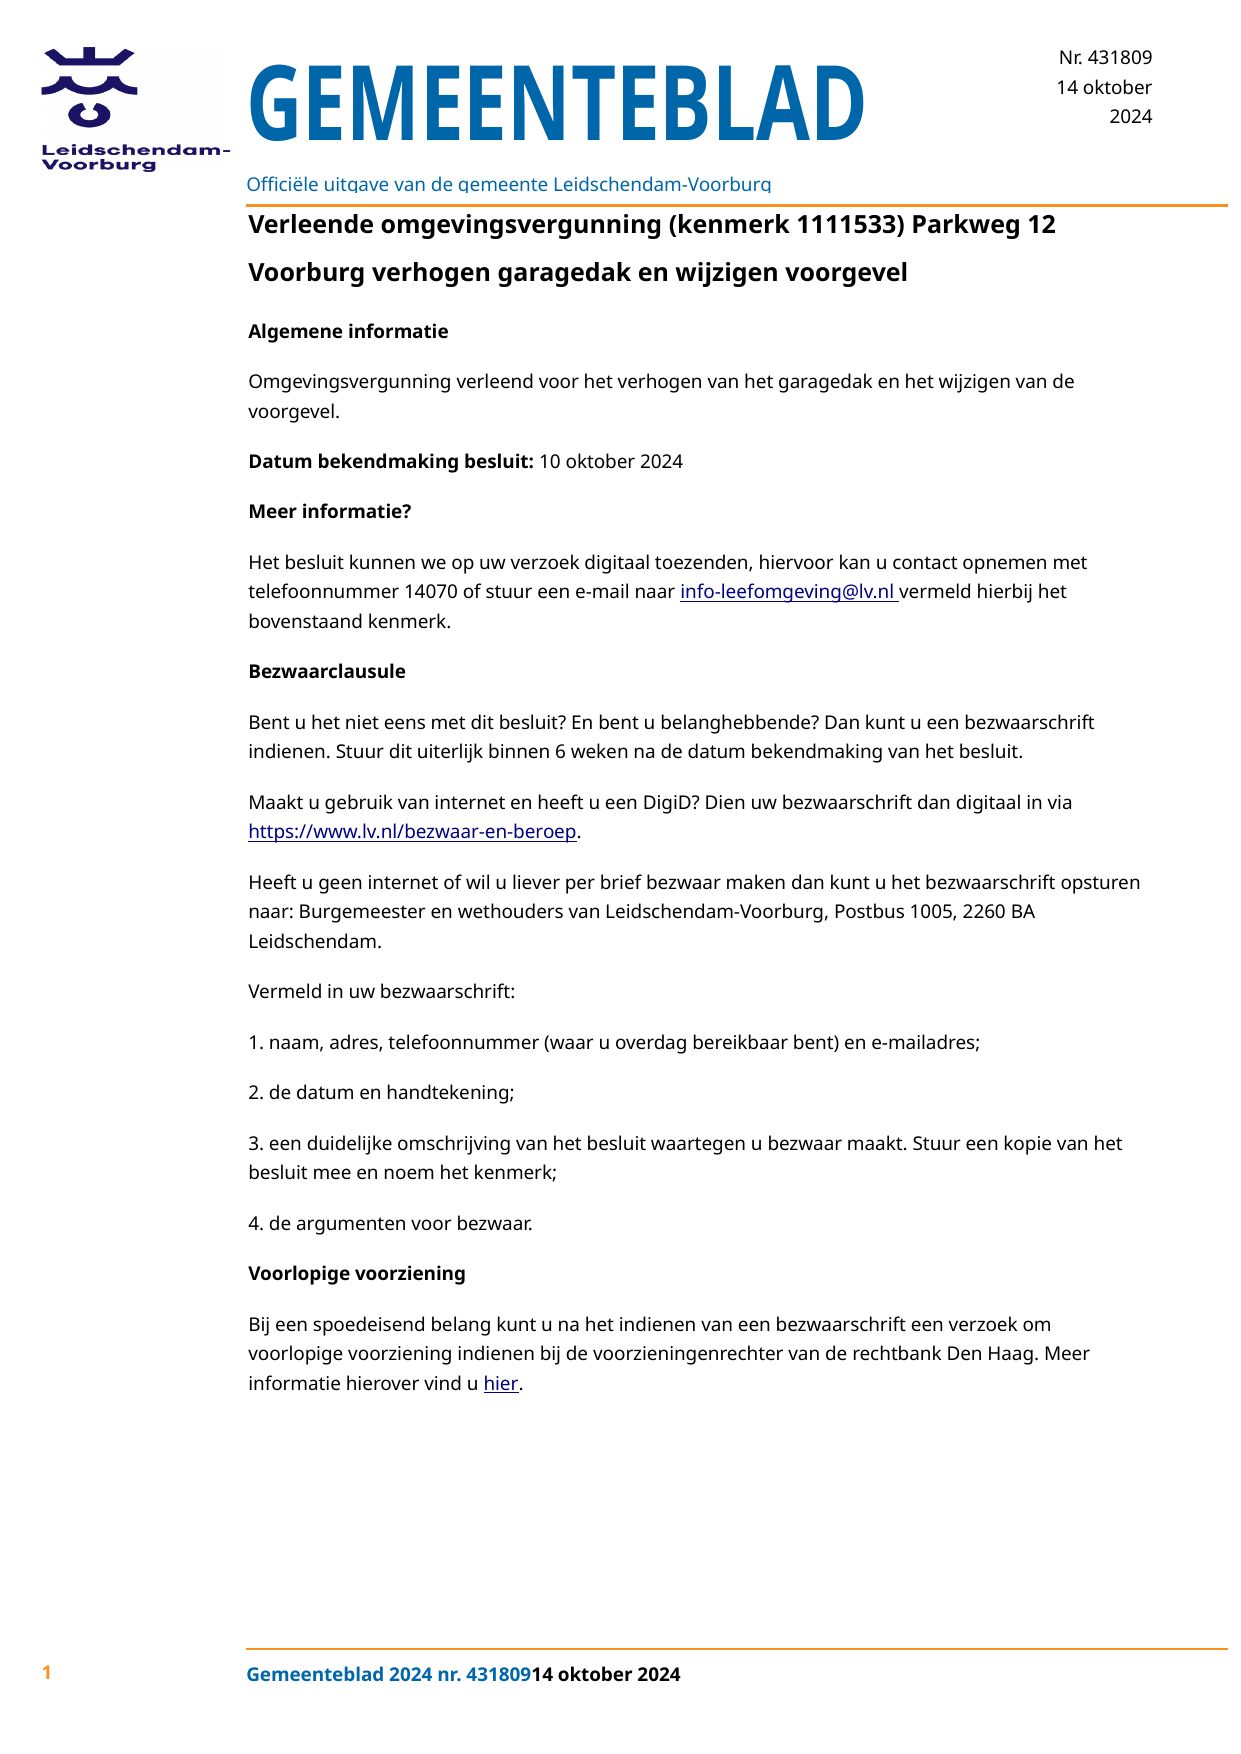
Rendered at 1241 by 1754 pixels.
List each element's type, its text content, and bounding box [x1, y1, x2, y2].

text Meer informatie? [248, 499, 1152, 524]
text Heeft u geen internet of wil u liever per brief bezwaar maken dan kunt u het bezwaarschrift opsturen naar: Burgemeester en wethouders van Leidschendam-Voorburg, Postbus 1005, 2260 BA Leidschendam. [248, 869, 1152, 954]
text Omgevingsvergunning verleend voor het verhogen van het garagedak en het wijzigen van de voorgevel. [248, 368, 1152, 424]
text Het besluit kunnen we op uw verzoek digitaal toezenden, hiervoor kan u contact opnemen met telefoonnummer 14070 of stuur een e-mail naar info-leefomgeving@lv.nl vermeld hierbij het bovenstaand kenmerk. [248, 549, 1152, 634]
text 3. een duidelijke omschrijving van het besluit waartegen u bezwaar maakt. Stuur een kopie van het besluit mee en noem het kenmerk; [248, 1130, 1152, 1185]
text Bij een spoedeisend belang kunt u na het indienen van een bezwaarschrift een verzoek om voorlopige voorziening indienen bij de voorzieningenrechter van de rechtbank Den Haag. Meer informatie hierover vind u hier. [248, 1311, 1152, 1396]
text Algemene informatie [248, 318, 1152, 344]
text Bezwaarclausule [248, 659, 1152, 684]
text Vermeld in uw bezwaarschrift: [248, 979, 1152, 1004]
text 1. naam, adres, telefoonnummer (waar u overdag bereikbaar bent) en e-mailadres; [248, 1029, 1152, 1055]
text Bent u het niet eens met dit besluit? En bent u belanghebbende? Dan kunt u een bezwaarschrift indienen. Stuur dit uiterlijk binnen 6 weken na de datum bekendmaking van het besluit. [248, 709, 1152, 764]
text 4. de argumenten voor bezwaar. [248, 1210, 1152, 1236]
picture [41, 47, 231, 172]
text Maakt u gebruik van internet en heeft u een DigiD? Dien uw bezwaarschrift dan digitaal in via https://www.lv.nl/bezwaar-en-beroep. [248, 789, 1152, 844]
text Datum bekendmaking besluit: 10 oktober 2024 [248, 448, 1152, 474]
text Voorlopige voorziening [248, 1260, 1152, 1286]
text 2. de datum en handtekening; [248, 1079, 1152, 1105]
text Verleende omgevingsvergunning (kenmerk 1111533) Parkweg 12 Voorburg verhogen garagedak en wijzigen voorgevel [248, 207, 1152, 288]
